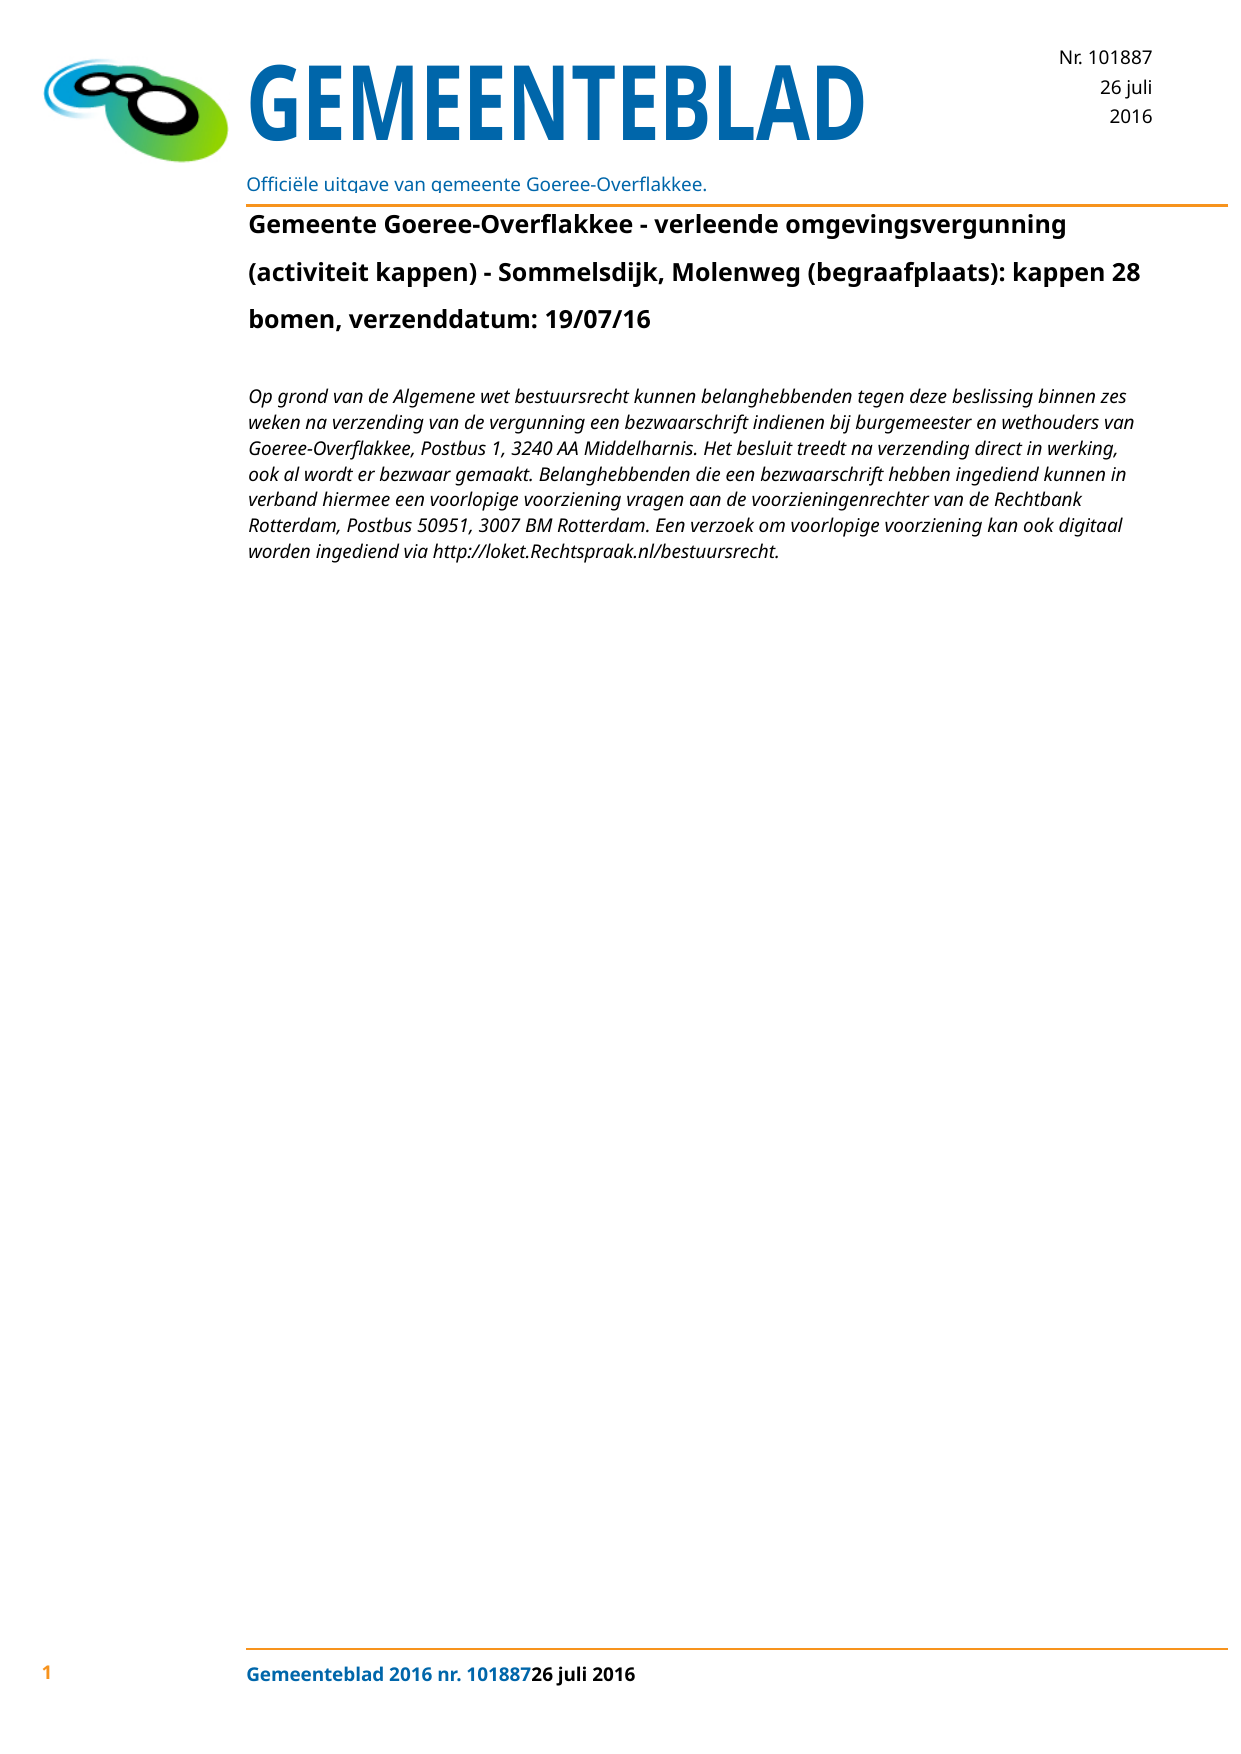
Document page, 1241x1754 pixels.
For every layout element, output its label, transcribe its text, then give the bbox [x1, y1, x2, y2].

picture [41, 47, 231, 172]
text Op grond van de Algemene wet bestuursrecht kunnen belanghebbenden tegen deze beslissing binnen zes weken na verzending van de vergunning een bezwaarschrift indienen bij burgemeester en wethouders van Goeree-Overflakkee, Postbus 1, 3240 AA Middelharnis. Het besluit treedt na verzending direct in werking, ook al wordt er bezwaar gemaakt. Belanghebbenden die een bezwaarschrift hebben ingediend kunnen in verband hiermee een voorlopige voorziening vragen aan de voorzieningenrechter van de Rechtbank Rotterdam, Postbus 50951, 3007 BM Rotterdam. Een verzoek om voorlopige voorziening kan ook digitaal worden ingediend via http://loket.Rechtspraak.nl/bestuursrecht. [248, 384, 1152, 564]
text Gemeente Goeree-Overflakkee - verleende omgevingsvergunning (activiteit kappen) - Sommelsdijk, Molenweg (begraafplaats): kappen 28 bomen, verzenddatum: 19/07/16 [248, 207, 1152, 336]
